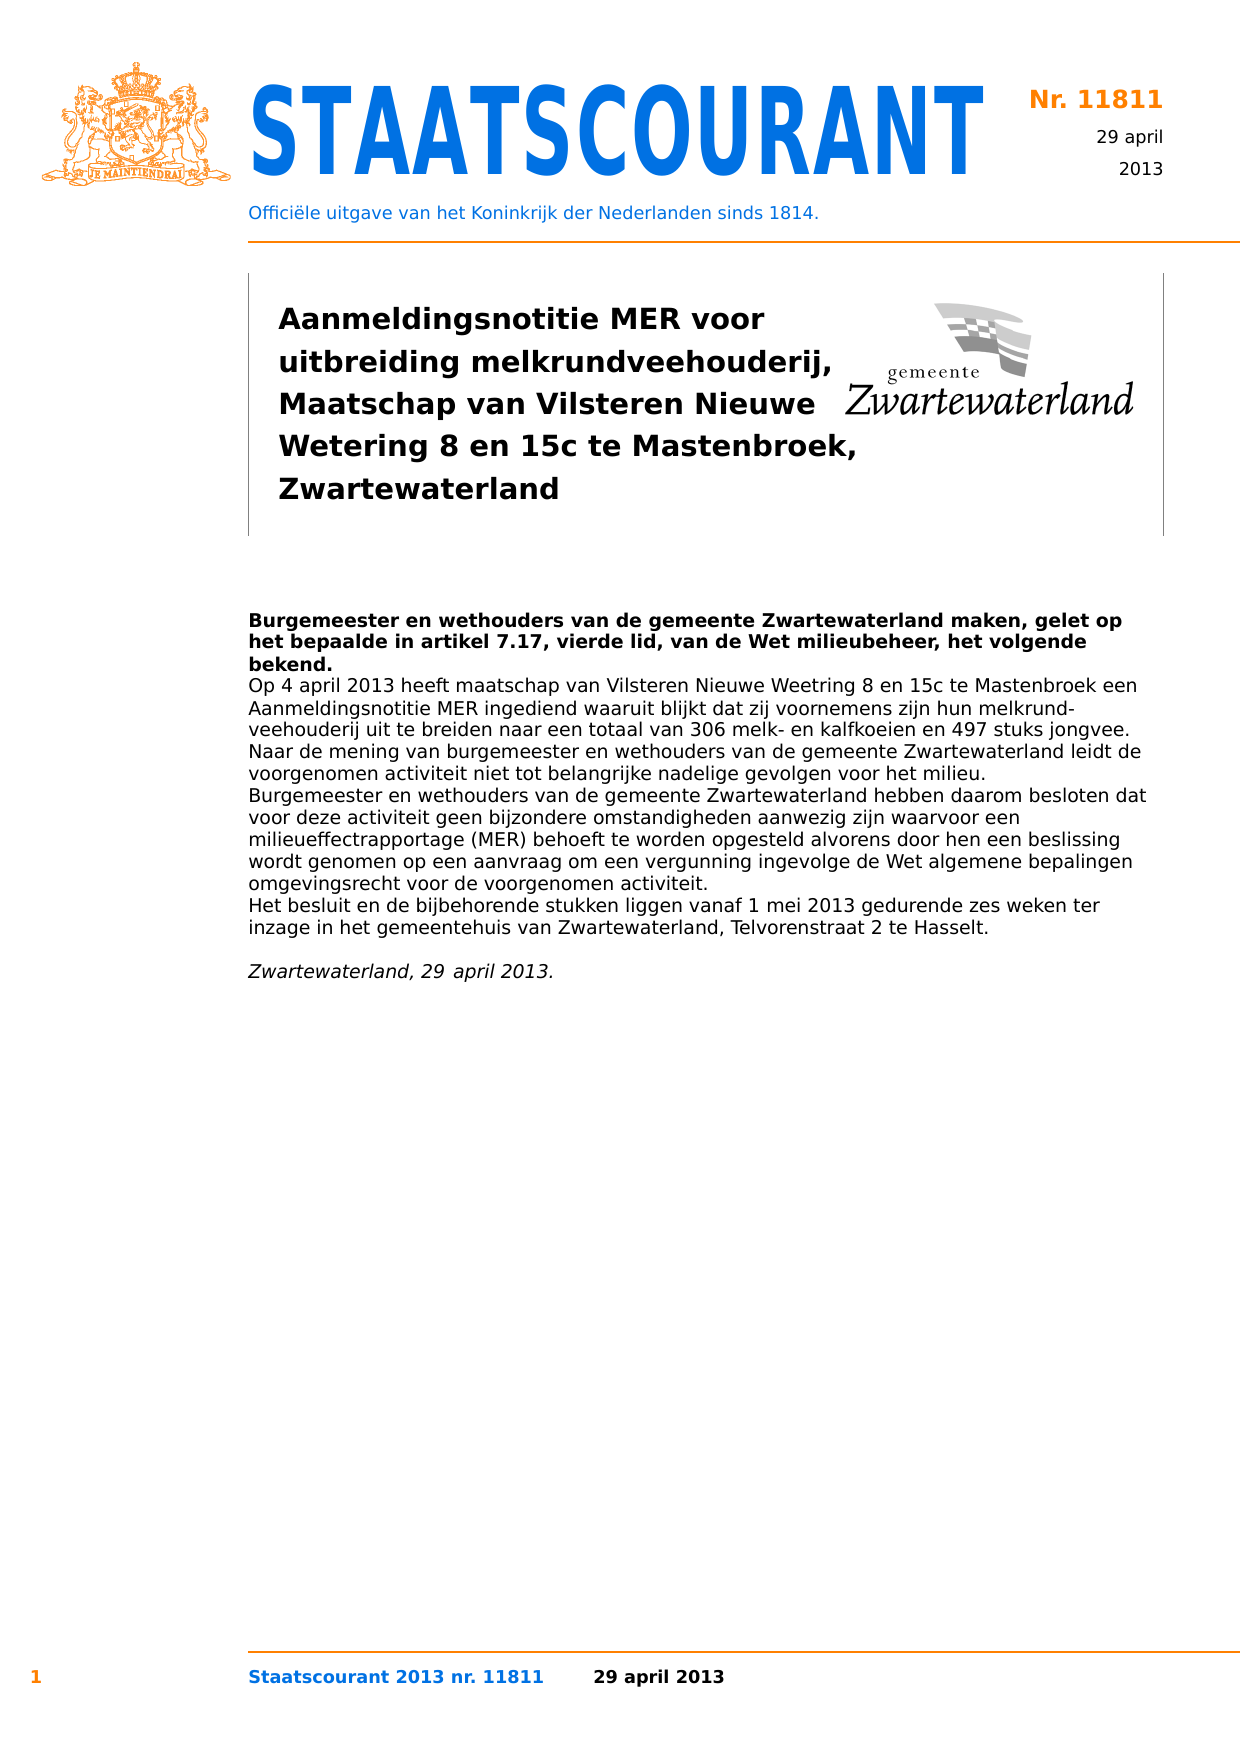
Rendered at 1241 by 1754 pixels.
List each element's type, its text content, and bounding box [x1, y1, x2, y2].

table_header STAATSCOURANT [248, 62, 998, 203]
table_header Nr. 11811 [998, 62, 1240, 121]
table_header [25, 62, 248, 241]
picture [41, 62, 231, 186]
table_cell 2013 [998, 153, 1240, 203]
text Op 4 april 2013 heeft maatschap van Vilsteren Nieuwe Weetring 8 en 15c te Mastenbroek een Aanmeldingsnotitie MER ingediend waaruit blijkt dat zij voornemens zijn hun melkrund-veehouderij uit te breiden naar een totaal van 306 melk- en kalfkoeien en 497 stuks jongvee. [248, 675, 1163, 741]
subtitle Aanmeldingsnotitie MER voor uitbreiding melkrundveehouderij, Maatschap van Vilsteren Nieuwe Wetering 8 en 15c te Mastenbroek, Zwartewaterland [249, 273, 1163, 536]
text Burgemeester en wethouders van de gemeente Zwartewaterland maken, gelet op het bepaalde in artikel 7.17, vierde lid, van de Wet milieubeheer, het volgende bekend. [248, 609, 1163, 675]
picture [844, 302, 1134, 415]
table_cell 29 april [998, 121, 1240, 153]
text Burgemeester en wethouders van de gemeente Zwartewaterland hebben daarom besloten dat voor deze activiteit geen bijzondere omstandigheden aanwezig zijn waarvoor een milieueffectrapportage (MER) behoeft te worden opgesteld alvorens door hen een beslissing wordt genomen op een aanvraag om een vergunning ingevolge de Wet algemene bepalingen omgevingsrecht voor de voorgenomen activiteit. [248, 785, 1163, 895]
text Het besluit en de bijbehorende stukken liggen vanaf 1 mei 2013 gedurende zes weken ter inzage in het gemeentehuis van Zwartewaterland, Telvorenstraat 2 te Hasselt. [248, 895, 1163, 939]
text Zwartewaterland, 29 april 2013. [248, 961, 1163, 983]
table_cell Officiële uitgave van het Koninkrijk der Nederlanden sinds 1814. [248, 203, 1240, 241]
text Naar de mening van burgemeester en wethouders van de gemeente Zwartewaterland leidt de voorgenomen activiteit niet tot belangrijke nadelige gevolgen voor het milieu. [248, 741, 1163, 785]
